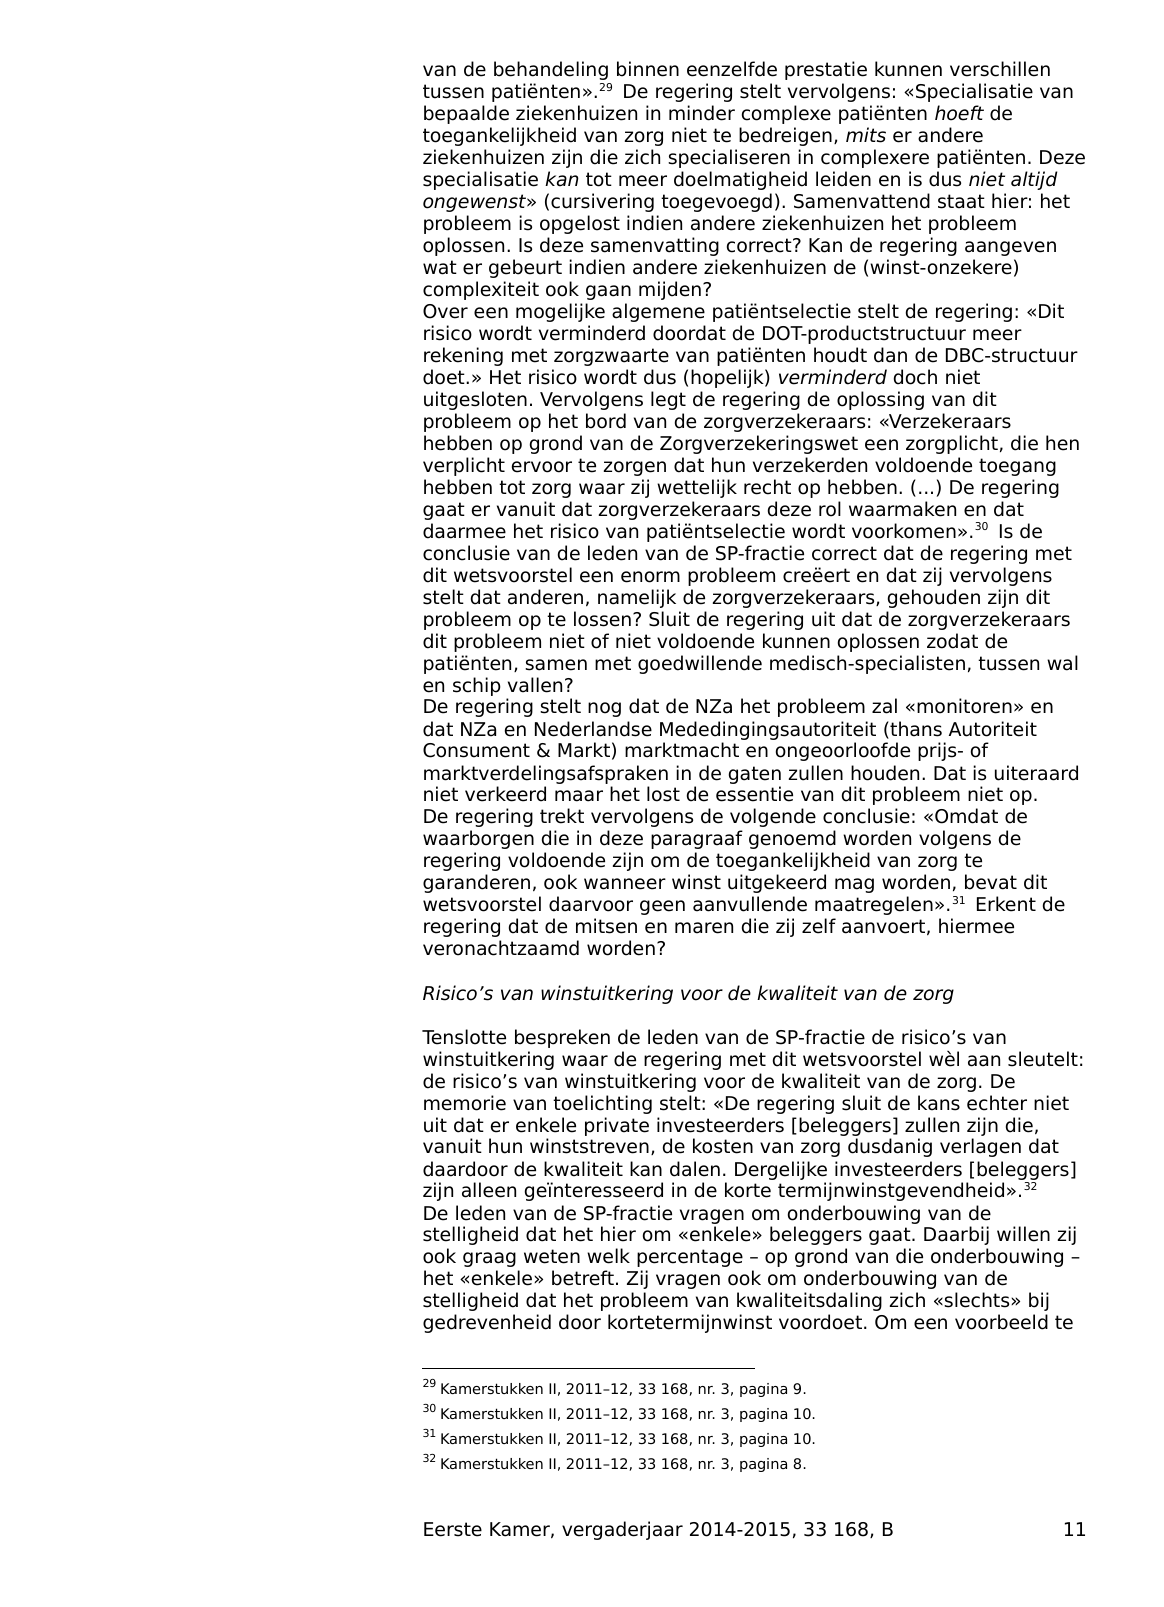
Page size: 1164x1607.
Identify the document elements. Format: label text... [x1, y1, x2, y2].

subtitle Risico’s van winstuitkering voor de kwaliteit van de zorg [422, 982, 1087, 1004]
text De leden van de SP-fractie vragen om onderbouwing van de stelligheid dat het hier om «enkele» beleggers gaat. Daarbij willen zij ook graag weten welk percentage – op grond van die onderbouwing – het «enkele» betreft. Zij vragen ook om onderbouwing van de stelligheid dat het probleem van kwaliteitsdaling zich «slechts» bij gedrevenheid door kortetermijnwinst voordoet. Om een voorbeeld te [422, 1202, 1087, 1334]
text van de behandeling binnen eenzelfde prestatie kunnen verschillen tussen patiënten». De regering stelt vervolgens: «Specialisatie van bepaalde ziekenhuizen in minder complexe patiënten hoeft de toegankelijkheid van zorg niet te bedreigen, mits er andere ziekenhuizen zijn die zich specialiseren in complexere patiënten. Deze specialisatie kan tot meer doelmatigheid leiden en is dus niet altijd ongewenst» (cursivering toegevoegd). Samenvattend staat hier: het probleem is opgelost indien andere ziekenhuizen het probleem oplossen. Is deze samenvatting correct? Kan de regering aangeven wat er gebeurt indien andere ziekenhuizen de (winst-onzekere) complexiteit ook gaan mijden? [422, 59, 1087, 301]
text Tenslotte bespreken de leden van de SP-fractie de risico’s van winstuitkering waar de regering met dit wetsvoorstel wèl aan sleutelt: de risico’s van winstuitkering voor de kwaliteit van de zorg. De memorie van toelichting stelt: «De regering sluit de kans echter niet uit dat er enkele private investeerders [beleggers] zullen zijn die, vanuit hun winststreven, de kosten van zorg dusdanig verlagen dat daardoor de kwaliteit kan dalen. Dergelijke investeerders [beleggers] zijn alleen geïnteresseerd in de korte termijnwinstgevendheid». [422, 1027, 1087, 1202]
text De regering stelt nog dat de NZa het probleem zal «monitoren» en dat NZa en Nederlandse Mededingingsautoriteit (thans Autoriteit Consument & Markt) marktmacht en ongeoorloofde prijs- of marktverdelingsafspraken in de gaten zullen houden. Dat is uiteraard niet verkeerd maar het lost de essentie van dit probleem niet op. [422, 696, 1087, 806]
text Kamerstukken II, 2011–12, 33 168, nr. 3, pagina 8. [422, 1452, 1087, 1474]
text Kamerstukken II, 2011–12, 33 168, nr. 3, pagina 10. [422, 1402, 1087, 1424]
text De regering trekt vervolgens de volgende conclusie: «Omdat de waarborgen die in deze paragraaf genoemd worden volgens de regering voldoende zijn om de toegankelijkheid van zorg te garanderen, ook wanneer winst uitgekeerd mag worden, bevat dit wetsvoorstel daarvoor geen aanvullende maatregelen». Erkent de regering dat de mitsen en maren die zij zelf aanvoert, hiermee veronachtzaamd worden? [422, 806, 1087, 960]
text Kamerstukken II, 2011–12, 33 168, nr. 3, pagina 9. [422, 1377, 1087, 1399]
text Kamerstukken II, 2011–12, 33 168, nr. 3, pagina 10. [422, 1427, 1087, 1449]
text Over een mogelijke algemene patiëntselectie stelt de regering: «Dit risico wordt verminderd doordat de DOT-productstructuur meer rekening met zorgzwaarte van patiënten houdt dan de DBC-structuur doet.» Het risico wordt dus (hopelijk) verminderd doch niet uitgesloten. Vervolgens legt de regering de oplossing van dit probleem op het bord van de zorgverzekeraars: «Verzekeraars hebben op grond van de Zorgverzekeringswet een zorgplicht, die hen verplicht ervoor te zorgen dat hun verzekerden voldoende toegang hebben tot zorg waar zij wettelijk recht op hebben. (...) De regering gaat er vanuit dat zorgverzekeraars deze rol waarmaken en dat daarmee het risico van patiëntselectie wordt voorkomen». Is de conclusie van de leden van de SP-fractie correct dat de regering met dit wetsvoorstel een enorm probleem creëert en dat zij vervolgens stelt dat anderen, namelijk de zorgverzekeraars, gehouden zijn dit probleem op te lossen? Sluit de regering uit dat de zorgverzekeraars dit probleem niet of niet voldoende kunnen oplossen zodat de patiënten, samen met goedwillende medisch-specialisten, tussen wal en schip vallen? [422, 301, 1087, 696]
